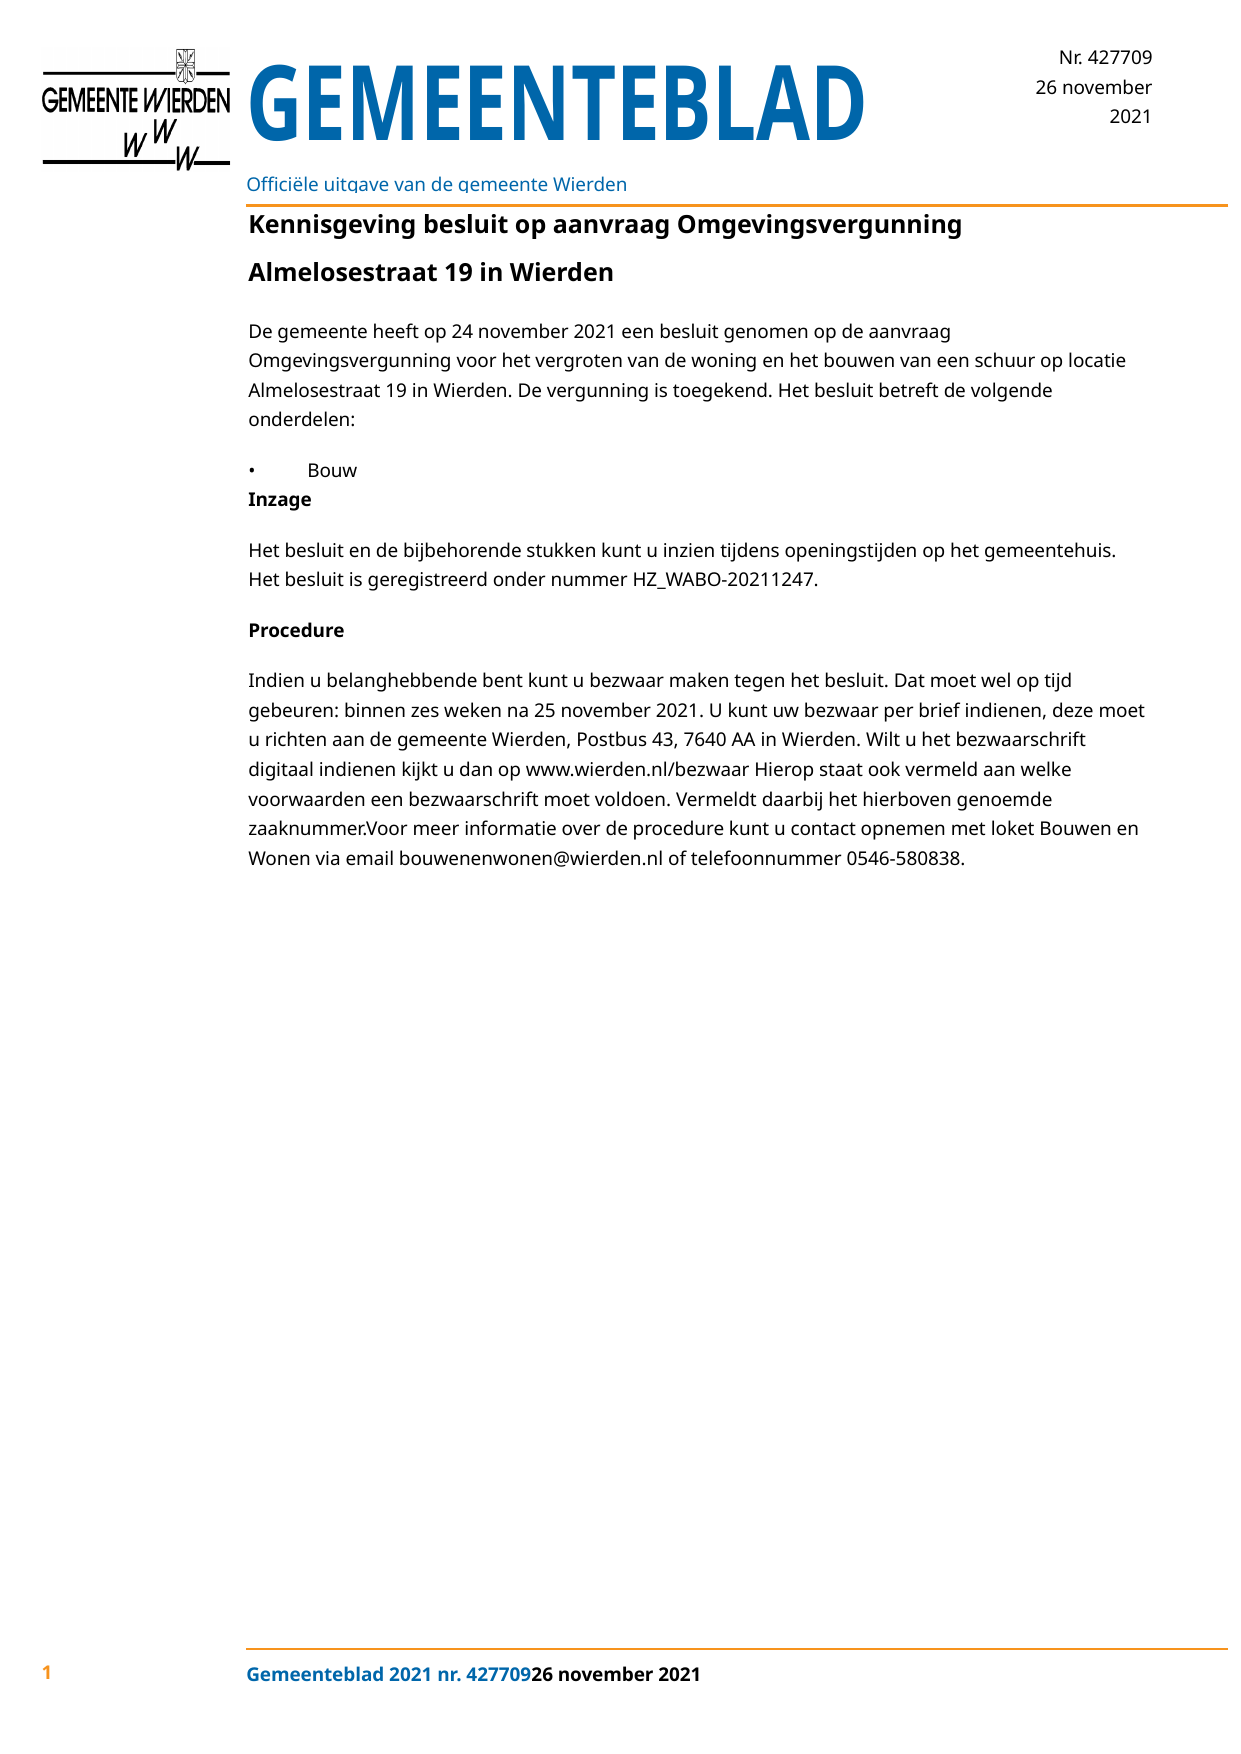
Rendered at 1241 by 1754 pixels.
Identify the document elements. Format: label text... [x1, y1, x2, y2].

list Bouw [248, 457, 1152, 483]
text Procedure [248, 617, 1152, 643]
picture [41, 47, 231, 172]
text Indien u belanghebbende bent kunt u bezwaar maken tegen het besluit. Dat moet wel op tijd gebeuren: binnen zes weken na 25 november 2021. U kunt uw bezwaar per brief indienen, deze moet u richten aan de gemeente Wierden, Postbus 43, 7640 AA in Wierden. Wilt u het bezwaarschrift digitaal indienen kijkt u dan op www.wierden.nl/bezwaar Hierop staat ook vermeld aan welke voorwaarden een bezwaarschrift moet voldoen. Vermeldt daarbij het hierboven genoemde zaaknummer.Voor meer informatie over de procedure kunt u contact opnemen met loket Bouwen en Wonen via email bouwenenwonen@wierden.nl of telefoonnummer 0546-580838. [248, 667, 1152, 871]
text Het besluit en de bijbehorende stukken kunt u inzien tijdens openingstijden op het gemeentehuis. Het besluit is geregistreerd onder nummer HZ_WABO-20211247. [248, 537, 1152, 592]
text Kennisgeving besluit op aanvraag Omgevingsvergunning Almelosestraat 19 in Wierden [248, 207, 1152, 288]
text Inzage [248, 487, 1152, 512]
text De gemeente heeft op 24 november 2021 een besluit genomen op de aanvraag Omgevingsvergunning voor het vergroten van de woning en het bouwen van een schuur op locatie Almelosestraat 19 in Wierden. De vergunning is toegekend. Het besluit betreft de volgende onderdelen: [248, 318, 1152, 432]
